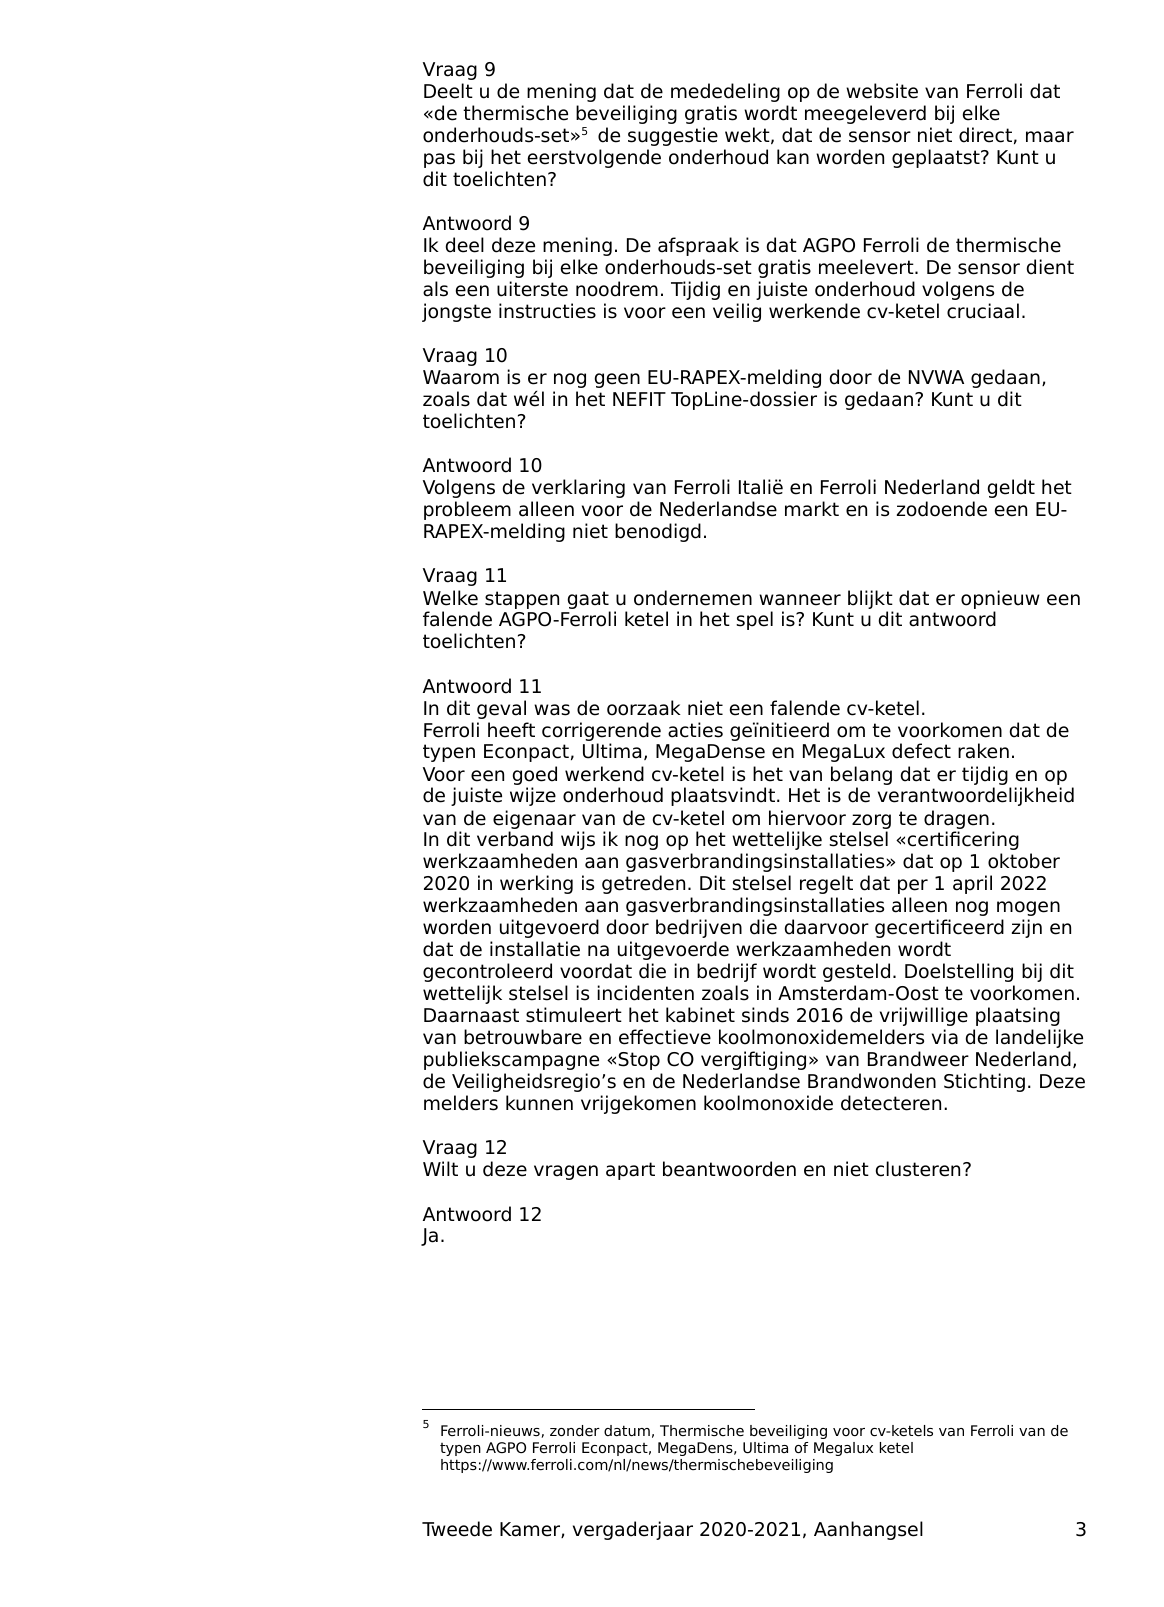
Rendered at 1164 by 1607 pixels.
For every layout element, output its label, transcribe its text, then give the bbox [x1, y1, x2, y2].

text Ferroli-nieuws, zonder datum, Thermische beveiliging voor cv-ketels van Ferroli van de typen AGPO Ferroli Econpact, MegaDens, Ultima of Megalux ketel https://www.ferroli.com/nl/news/thermischebeveiliging [422, 1418, 1087, 1474]
text Welke stappen gaat u ondernemen wanneer blijkt dat er opnieuw een falende AGPO-Ferroli ketel in het spel is? Kunt u dit antwoord toelichten? [422, 587, 1087, 653]
text Vraag 12 [422, 1137, 1087, 1159]
text Vraag 10 [422, 345, 1087, 367]
text Wilt u deze vragen apart beantwoorden en niet clusteren? [422, 1159, 1087, 1181]
text Vraag 9 [422, 59, 1087, 81]
text Antwoord 12 [422, 1203, 1087, 1225]
text Voor een goed werkend cv-ketel is het van belang dat er tijdig en op de juiste wijze onderhoud plaatsvindt. Het is de verantwoordelijkheid van de eigenaar van de cv-ketel om hiervoor zorg te dragen. [422, 763, 1087, 829]
text Deelt u de mening dat de mededeling op de website van Ferroli dat «de thermische beveiliging gratis wordt meegeleverd bij elke onderhouds-set» de suggestie wekt, dat de sensor niet direct, maar pas bij het eerstvolgende onderhoud kan worden geplaatst? Kunt u dit toelichten? [422, 81, 1087, 191]
text Ik deel deze mening. De afspraak is dat AGPO Ferroli de thermische beveiliging bij elke onderhouds-set gratis meelevert. De sensor dient als een uiterste noodrem. Tijdig en juiste onderhoud volgens de jongste instructies is voor een veilig werkende cv-ketel cruciaal. [422, 235, 1087, 323]
text Antwoord 9 [422, 213, 1087, 235]
text Antwoord 11 [422, 676, 1087, 697]
text Waarom is er nog geen EU-RAPEX-melding door de NVWA gedaan, zoals dat wél in het NEFIT TopLine-dossier is gedaan? Kunt u dit toelichten? [422, 367, 1087, 433]
text In dit verband wijs ik nog op het wettelijke stelsel «certificering werkzaamheden aan gasverbrandingsinstallaties» dat op 1 oktober 2020 in werking is getreden. Dit stelsel regelt dat per 1 april 2022 werkzaamheden aan gasverbrandingsinstallaties alleen nog mogen worden uitgevoerd door bedrijven die daarvoor gecertificeerd zijn en dat de installatie na uitgevoerde werkzaamheden wordt gecontroleerd voordat die in bedrijf wordt gesteld. Doelstelling bij dit wettelijk stelsel is incidenten zoals in Amsterdam-Oost te voorkomen. Daarnaast stimuleert het kabinet sinds 2016 de vrijwillige plaatsing van betrouwbare en effectieve koolmonoxidemelders via de landelijke publiekscampagne «Stop CO vergiftiging» van Brandweer Nederland, de Veiligheidsregio’s en de Nederlandse Brandwonden Stichting. Deze melders kunnen vrijgekomen koolmonoxide detecteren. [422, 829, 1087, 1115]
text Antwoord 10 [422, 455, 1087, 477]
text In dit geval was de oorzaak niet een falende cv-ketel. [422, 697, 1087, 719]
text Ferroli heeft corrigerende acties geïnitieerd om te voorkomen dat de typen Econpact, Ultima, MegaDense en MegaLux defect raken. [422, 719, 1087, 763]
text Ja. [422, 1225, 1087, 1247]
text Vraag 11 [422, 565, 1087, 587]
text Volgens de verklaring van Ferroli Italië en Ferroli Nederland geldt het probleem alleen voor de Nederlandse markt en is zodoende een EU-RAPEX-melding niet benodigd. [422, 477, 1087, 543]
